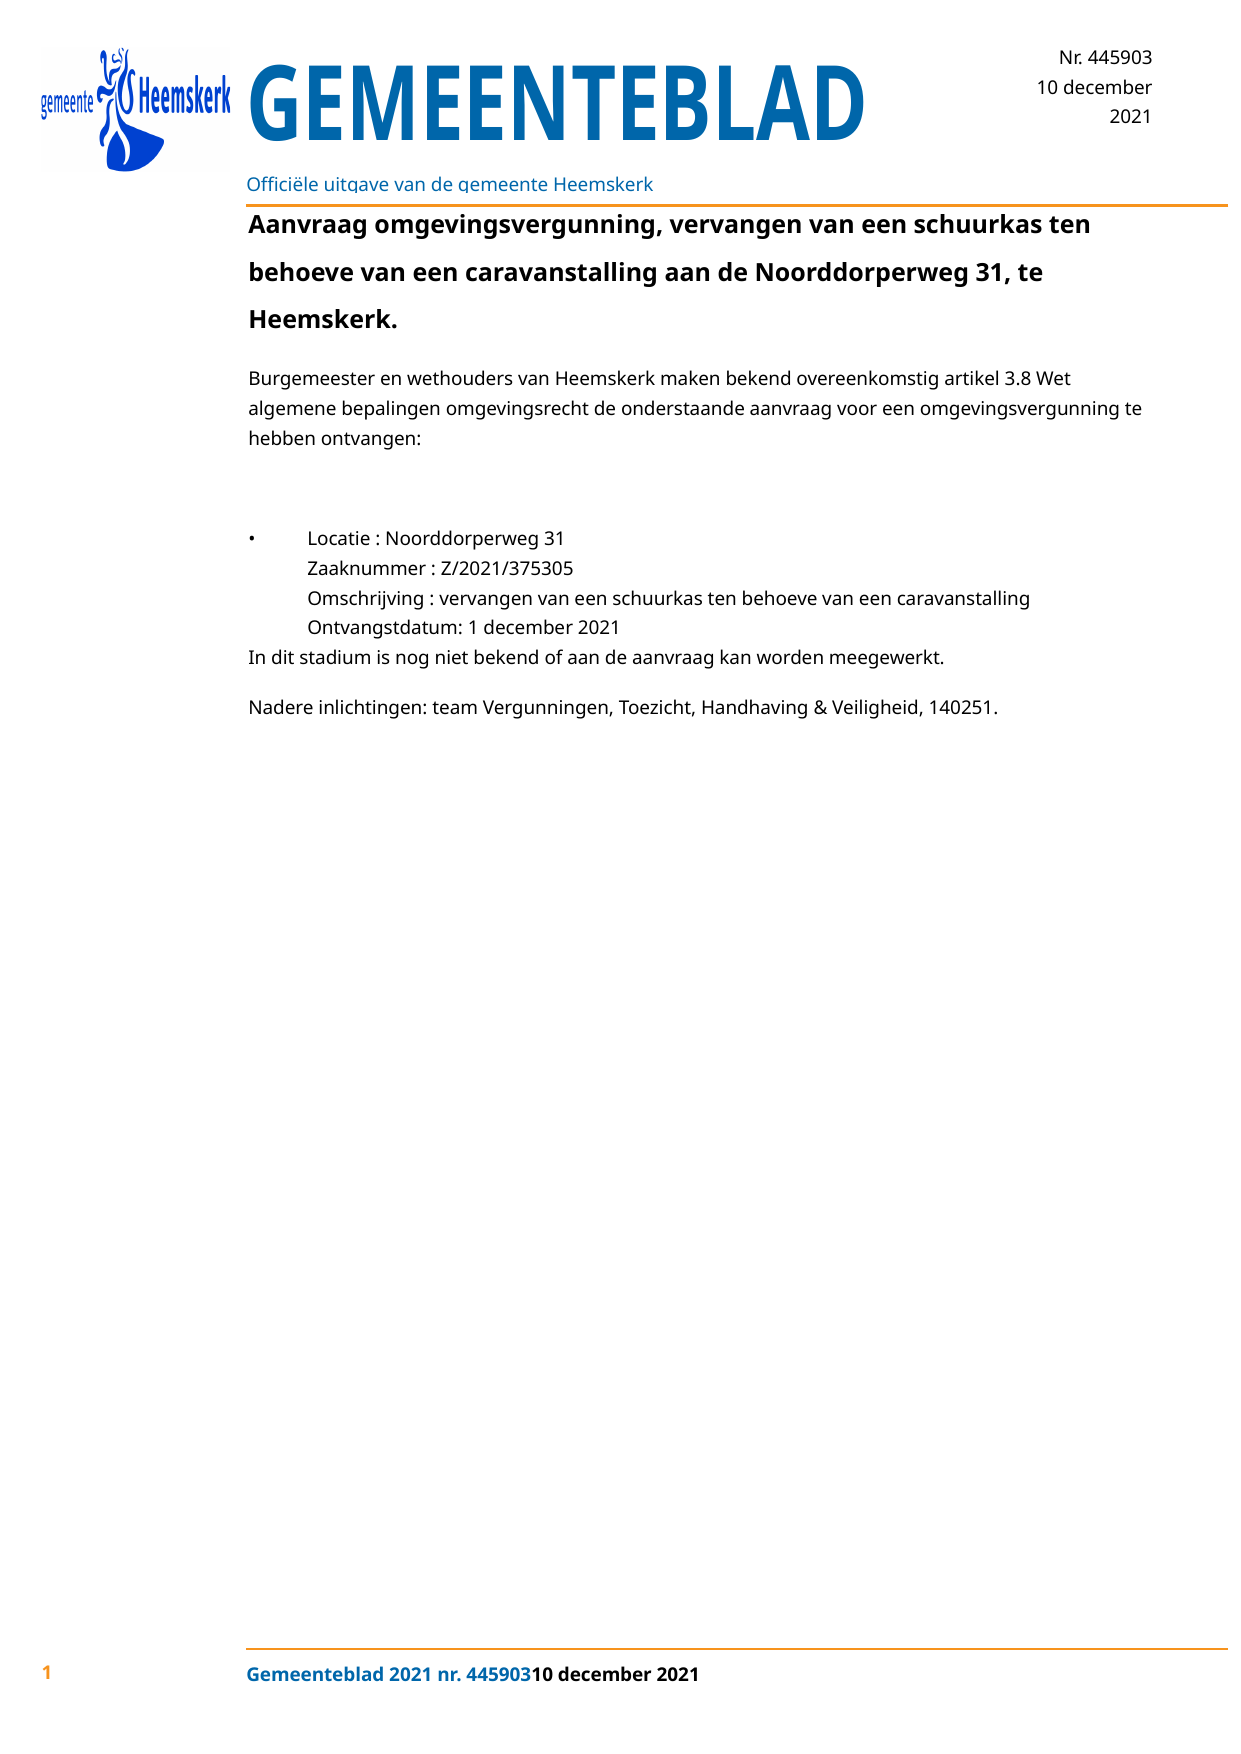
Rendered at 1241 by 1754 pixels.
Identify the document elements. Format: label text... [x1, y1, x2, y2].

list Zaaknummer : Z/2021/375305 [248, 555, 1152, 581]
list Ontvangstdatum: 1 december 2021 [248, 614, 1152, 640]
list Omschrijving : vervangen van een schuurkas ten behoeve van een caravanstalling [248, 585, 1152, 610]
text Nadere inlichtingen: team Vergunningen, Toezicht, Handhaving & Veiligheid, 140251. [248, 694, 1152, 720]
text In dit stadium is nog niet bekend of aan de aanvraag kan worden meegewerkt. [248, 644, 1152, 669]
text Burgemeester en wethouders van Heemskerk maken bekend overeenkomstig artikel 3.8 Wet algemene bepalingen omgevingsrecht de onderstaande aanvraag voor een omgevingsvergunning te hebben ontvangen: [248, 366, 1152, 450]
picture [41, 47, 231, 172]
list Locatie : Noorddorperweg 31 [248, 526, 1152, 551]
text Aanvraag omgevingsvergunning, vervangen van een schuurkas ten behoeve van een caravanstalling aan de Noorddorperweg 31, te Heemskerk. [248, 207, 1152, 336]
